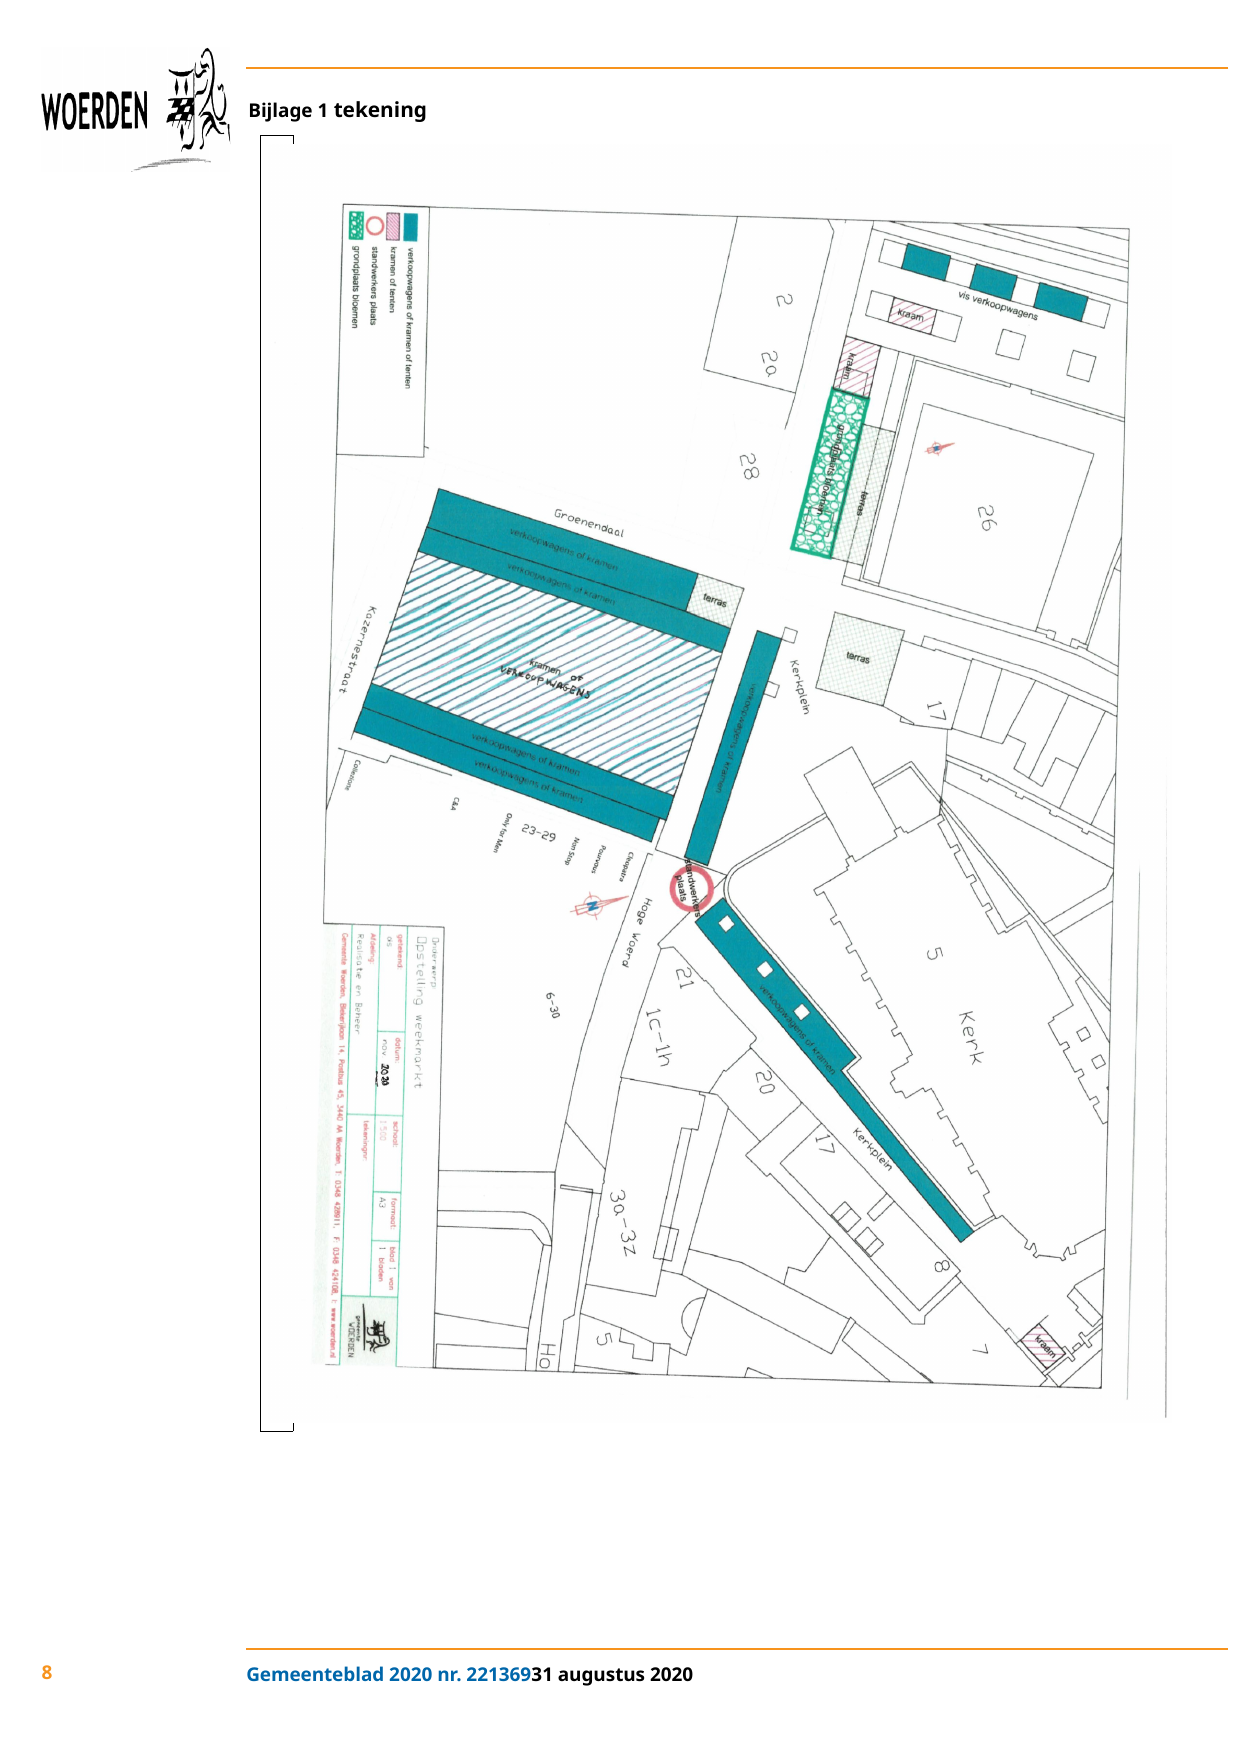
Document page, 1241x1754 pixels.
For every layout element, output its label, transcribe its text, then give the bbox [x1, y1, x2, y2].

picture [41, 47, 231, 172]
text Bijlage 1 tekening [248, 95, 1152, 123]
picture [268, 144, 1173, 1423]
